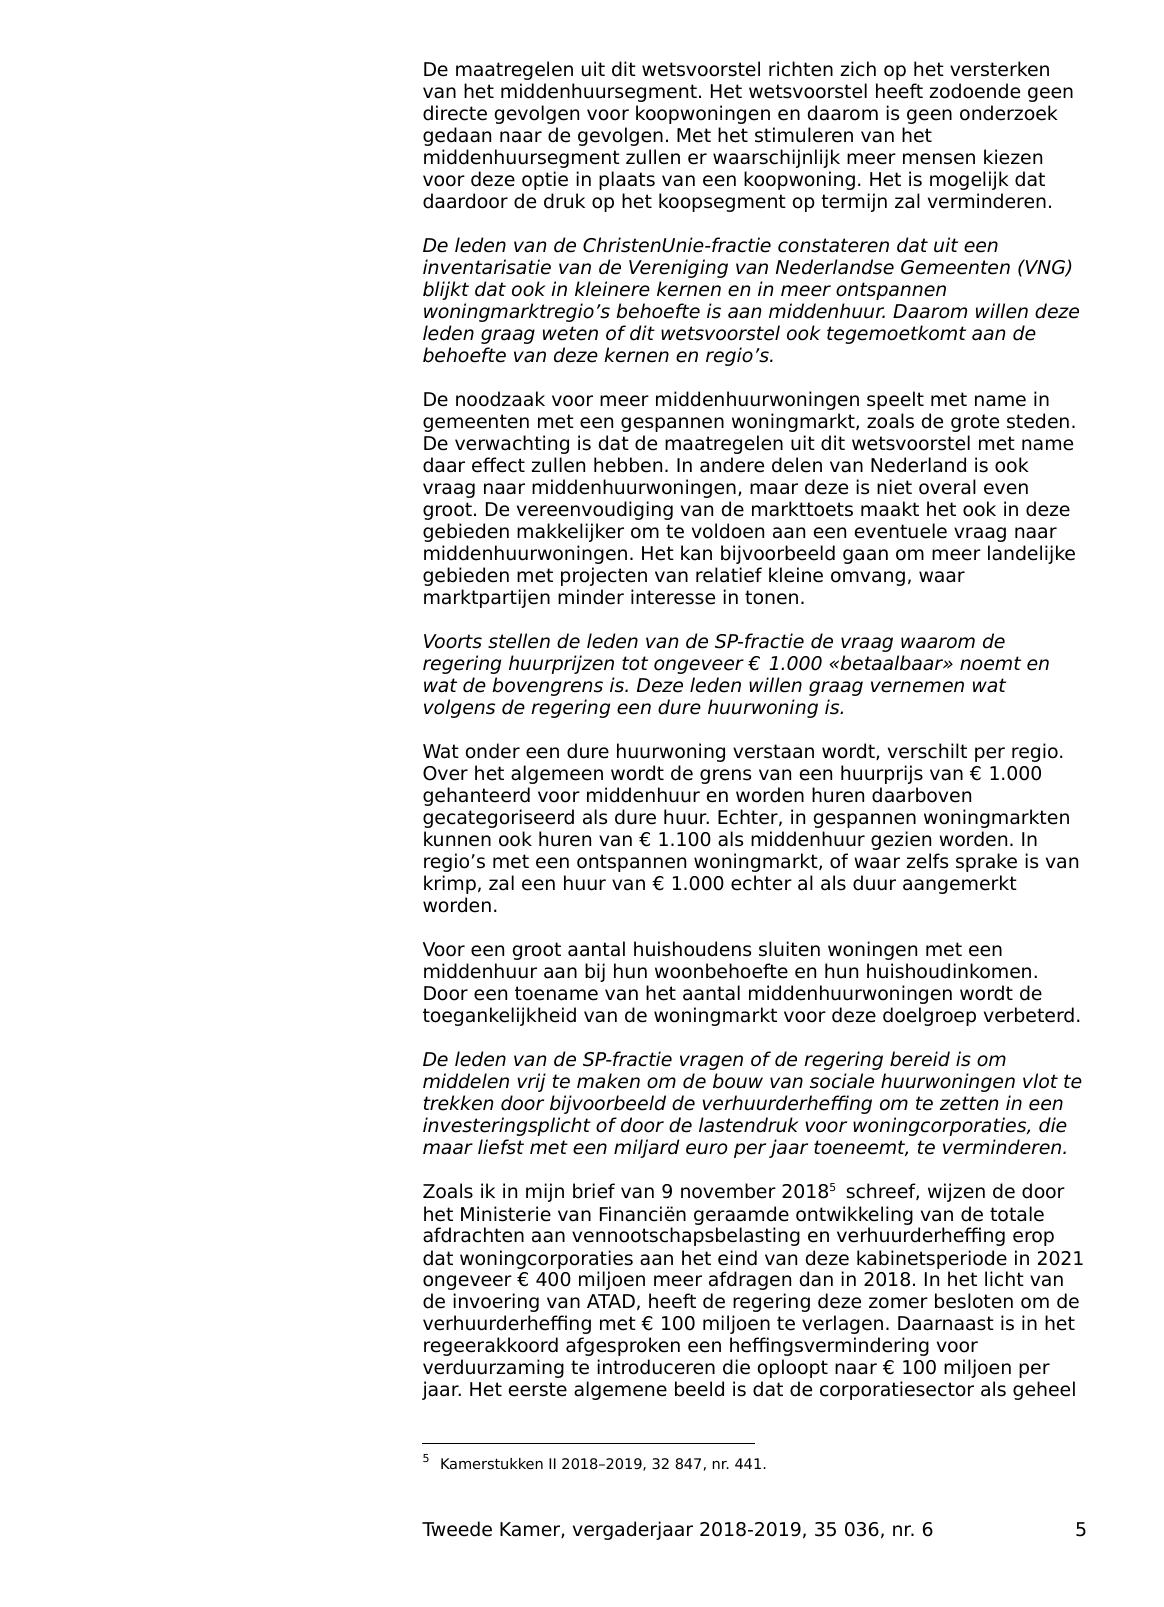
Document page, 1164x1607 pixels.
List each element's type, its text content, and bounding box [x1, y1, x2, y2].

text De leden van de ChristenUnie-fractie constateren dat uit een inventarisatie van de Vereniging van Nederlandse Gemeenten (VNG) blijkt dat ook in kleinere kernen en in meer ontspannen woningmarktregio’s behoefte is aan middenhuur. Daarom willen deze leden graag weten of dit wetsvoorstel ook tegemoetkomt aan de behoefte van deze kernen en regio’s. [422, 235, 1087, 367]
text De noodzaak voor meer middenhuurwoningen speelt met name in gemeenten met een gespannen woningmarkt, zoals de grote steden. De verwachting is dat de maatregelen uit dit wetsvoorstel met name daar effect zullen hebben. In andere delen van Nederland is ook vraag naar middenhuurwoningen, maar deze is niet overal even groot. De vereenvoudiging van de markttoets maakt het ook in deze gebieden makkelijker om te voldoen aan een eventuele vraag naar middenhuurwoningen. Het kan bijvoorbeeld gaan om meer landelijke gebieden met projecten van relatief kleine omvang, waar marktpartijen minder interesse in tonen. [422, 389, 1087, 609]
text Kamerstukken II 2018–2019, 32 847, nr. 441. [422, 1452, 1087, 1474]
text Wat onder een dure huurwoning verstaan wordt, verschilt per regio. Over het algemeen wordt de grens van een huurprijs van € 1.000 gehanteerd voor middenhuur en worden huren daarboven gecategoriseerd als dure huur. Echter, in gespannen woningmarkten kunnen ook huren van € 1.100 als middenhuur gezien worden. In regio’s met een ontspannen woningmarkt, of waar zelfs sprake is van krimp, zal een huur van € 1.000 echter al als duur aangemerkt worden. [422, 741, 1087, 917]
text Voor een groot aantal huishoudens sluiten woningen met een middenhuur aan bij hun woonbehoefte en hun huishoudinkomen. Door een toename van het aantal middenhuurwoningen wordt de toegankelijkheid van de woningmarkt voor deze doelgroep verbeterd. [422, 939, 1087, 1027]
text De leden van de SP-fractie vragen of de regering bereid is om middelen vrij te maken om de bouw van sociale huurwoningen vlot te trekken door bijvoorbeeld de verhuurderheffing om te zetten in een investeringsplicht of door de lastendruk voor woningcorporaties, die maar liefst met een miljard euro per jaar toeneemt, te verminderen. [422, 1049, 1087, 1159]
text Voorts stellen de leden van de SP-fractie de vraag waarom de regering huurprijzen tot ongeveer € 1.000 «betaalbaar» noemt en wat de bovengrens is. Deze leden willen graag vernemen wat volgens de regering een dure huurwoning is. [422, 631, 1087, 719]
text De maatregelen uit dit wetsvoorstel richten zich op het versterken van het middenhuursegment. Het wetsvoorstel heeft zodoende geen directe gevolgen voor koopwoningen en daarom is geen onderzoek gedaan naar de gevolgen. Met het stimuleren van het middenhuursegment zullen er waarschijnlijk meer mensen kiezen voor deze optie in plaats van een koopwoning. Het is mogelijk dat daardoor de druk op het koopsegment op termijn zal verminderen. [422, 59, 1087, 213]
text Zoals ik in mijn brief van 9 november 2018 schreef, wijzen de door het Ministerie van Financiën geraamde ontwikkeling van de totale afdrachten aan vennootschapsbelasting en verhuurderheffing erop dat woningcorporaties aan het eind van deze kabinetsperiode in 2021 ongeveer € 400 miljoen meer afdragen dan in 2018. In het licht van de invoering van ATAD, heeft de regering deze zomer besloten om de verhuurderheffing met € 100 miljoen te verlagen. Daarnaast is in het regeerakkoord afgesproken een heffingsvermindering voor verduurzaming te introduceren die oploopt naar € 100 miljoen per jaar. Het eerste algemene beeld is dat de corporatiesector als geheel [422, 1181, 1087, 1401]
